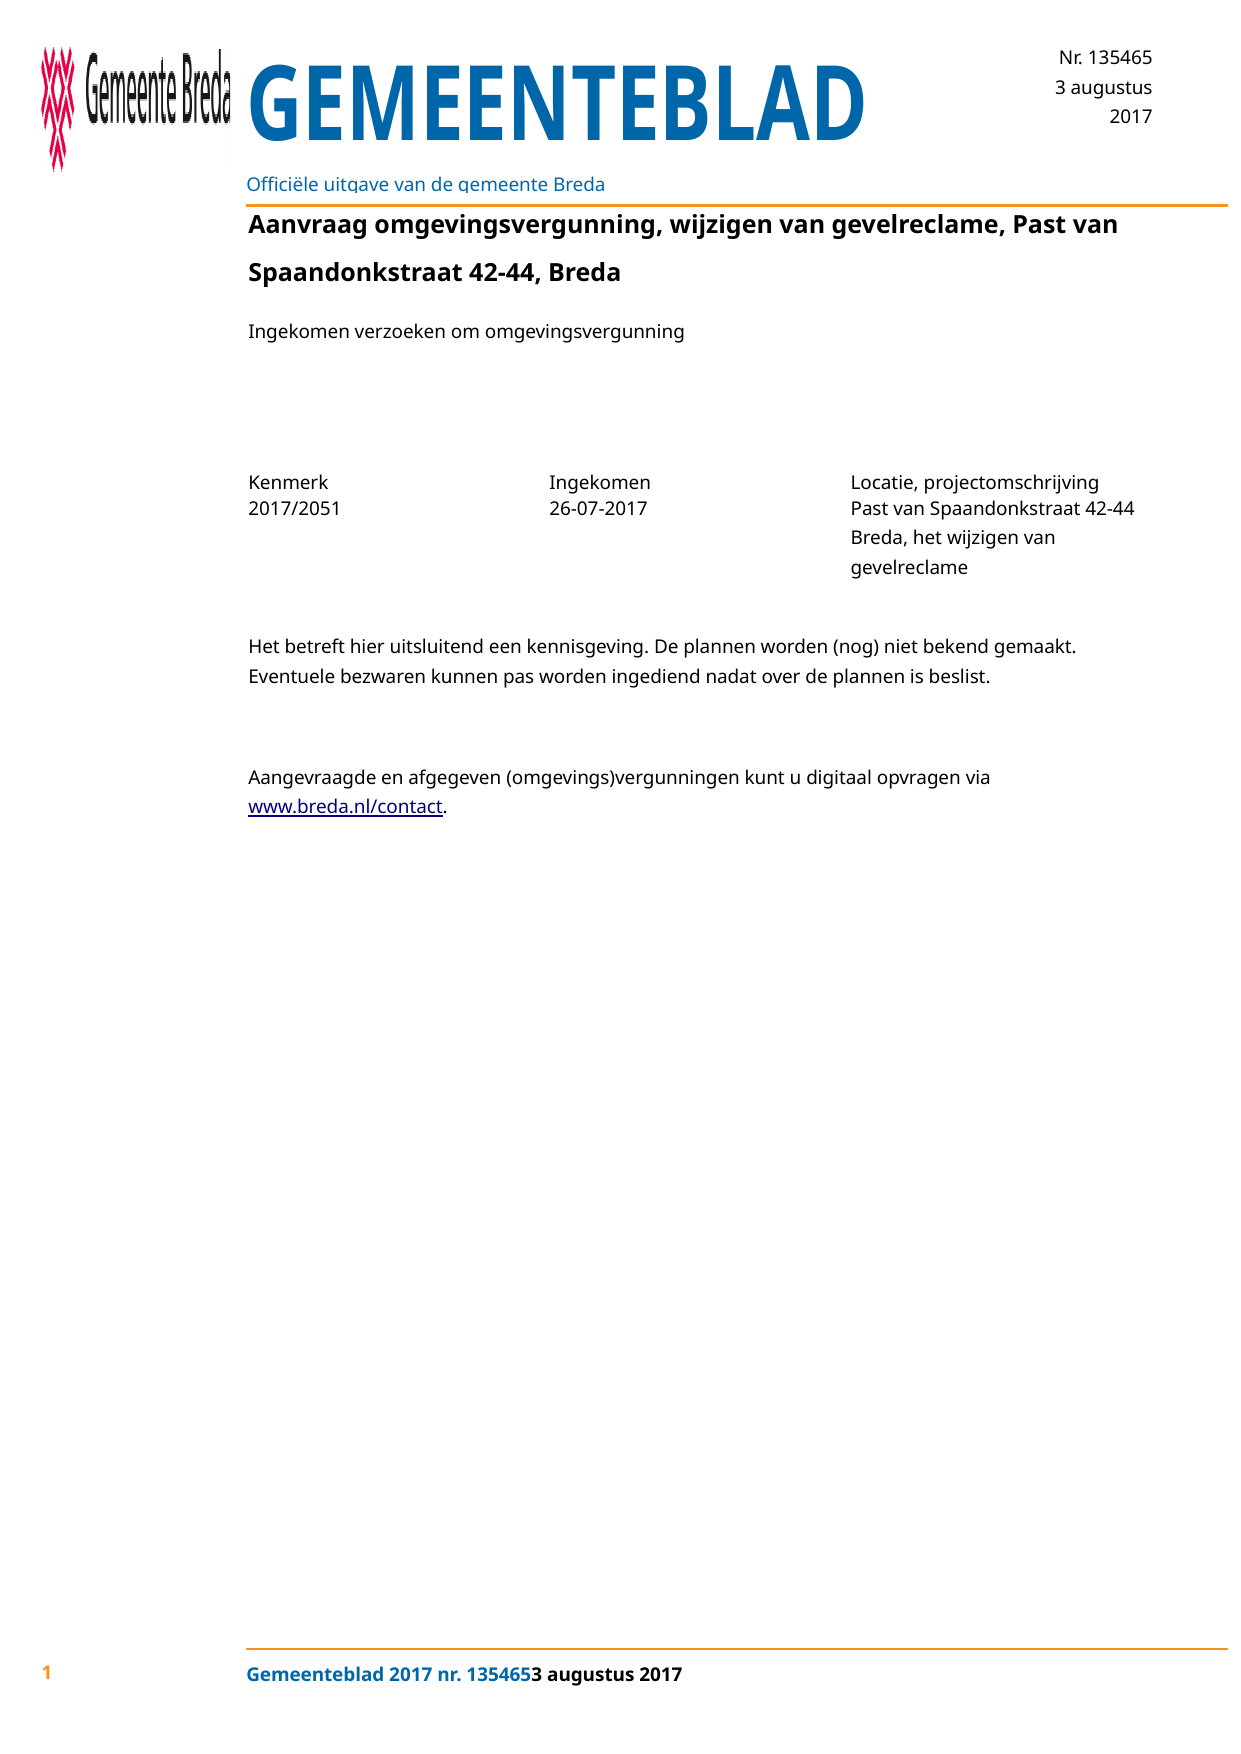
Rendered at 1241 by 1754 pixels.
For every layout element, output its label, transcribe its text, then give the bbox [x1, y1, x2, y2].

table_header Locatie, projectomschrijving [850, 469, 1152, 495]
text Aangevraagde en afgegeven (omgevings)vergunningen kunt u digitaal opvragen via www.breda.nl/contact. [248, 764, 1152, 819]
table_header Kenmerk [248, 469, 549, 495]
table_header Ingekomen [549, 469, 850, 495]
picture [41, 47, 231, 172]
table_cell 26-07-2017 [549, 495, 850, 580]
text Het betreft hier uitsluitend een kennisgeving. De plannen worden (nog) niet bekend gemaakt. Eventuele bezwaren kunnen pas worden ingediend nadat over de plannen is beslist. [248, 633, 1152, 689]
table_cell 2017/2051 [248, 495, 549, 580]
table_cell Past van Spaandonkstraat 42-44 Breda, het wijzigen van gevelreclame [850, 495, 1152, 580]
text Ingekomen verzoeken om omgevingsvergunning [248, 318, 1152, 344]
text Aanvraag omgevingsvergunning, wijzigen van gevelreclame, Past van Spaandonkstraat 42-44, Breda [248, 207, 1152, 288]
